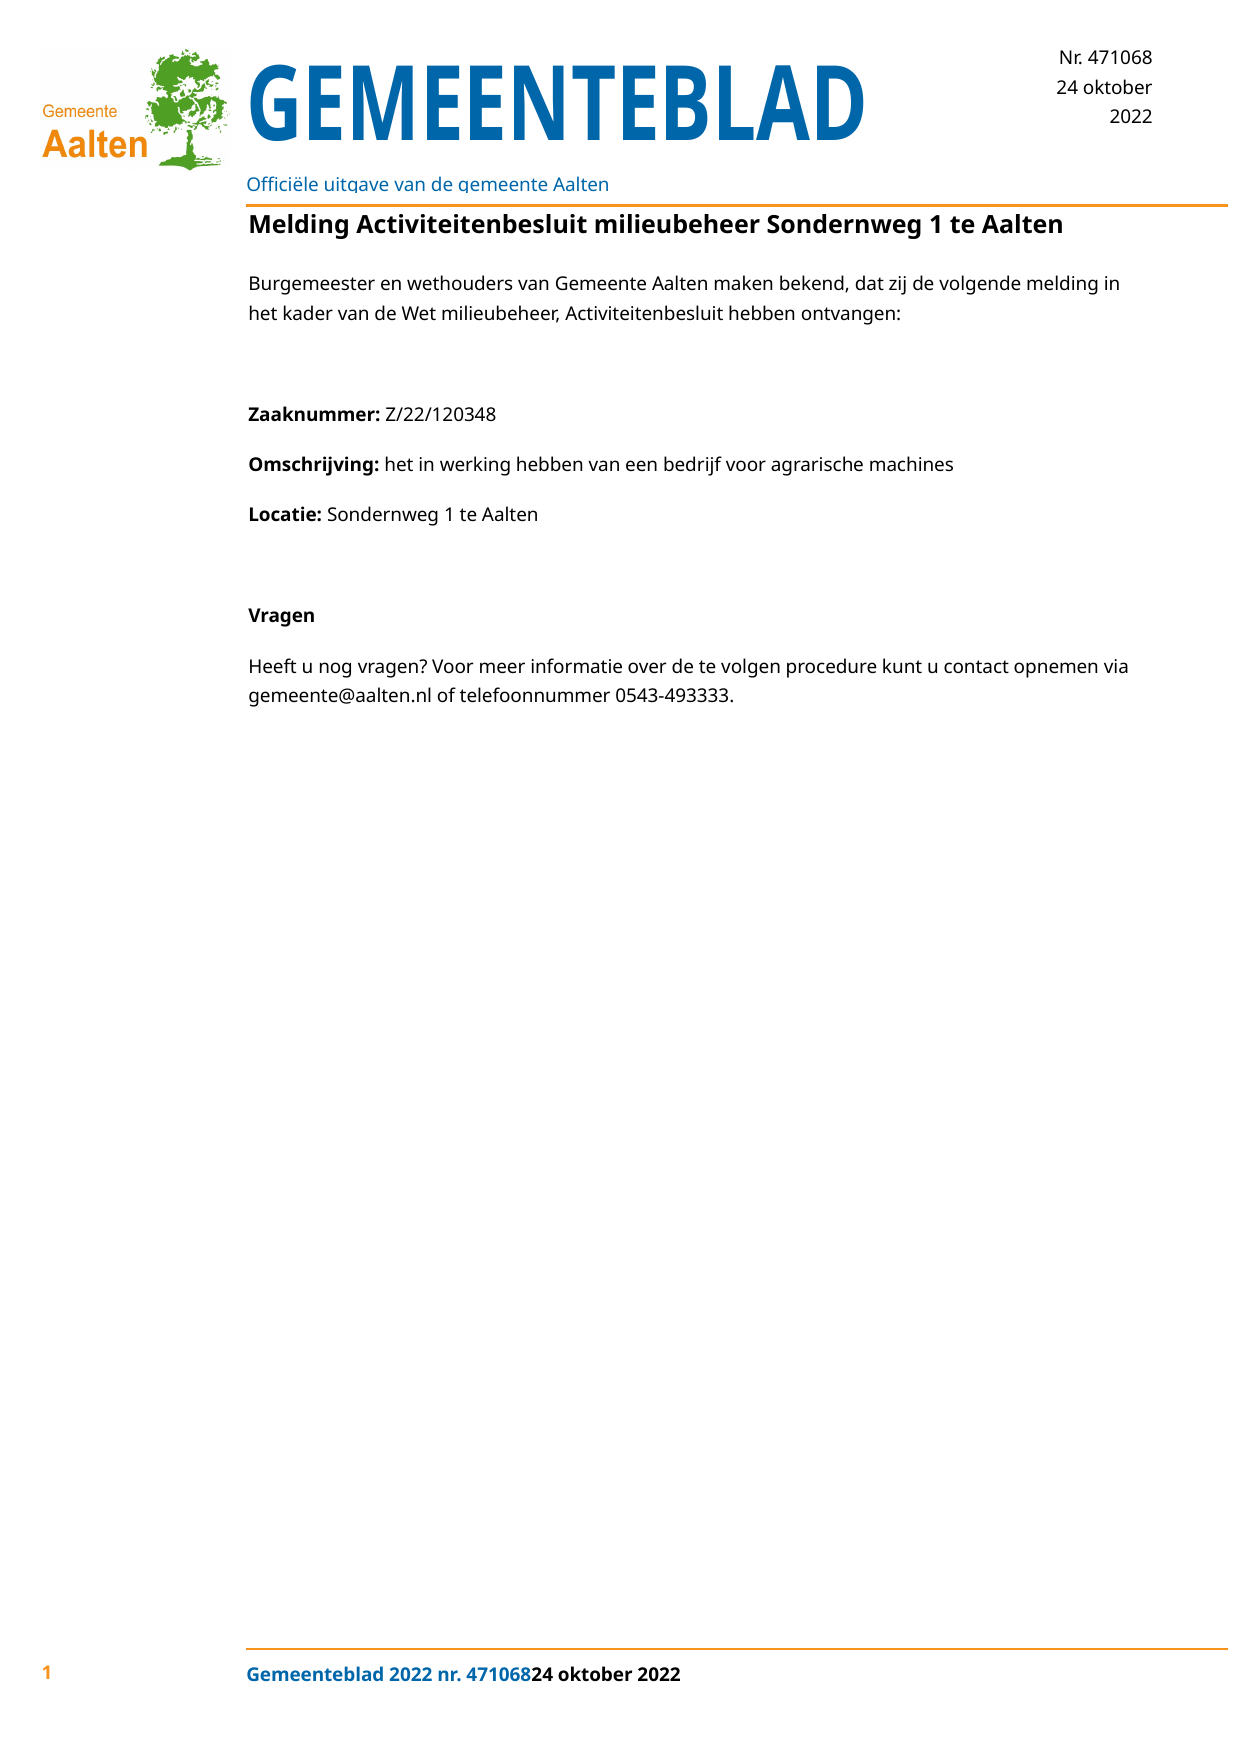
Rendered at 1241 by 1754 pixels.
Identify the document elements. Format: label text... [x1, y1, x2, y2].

text Locatie: Sondernweg 1 te Aalten [248, 502, 1152, 527]
text Vragen [248, 602, 1152, 628]
text Heeft u nog vragen? Voor meer informatie over de te volgen procedure kunt u contact opnemen via gemeente@aalten.nl of telefoonnummer 0543-493333. [248, 653, 1152, 708]
text Zaaknummer: Z/22/120348 [248, 401, 1152, 426]
text Melding Activiteitenbesluit milieubeheer Sondernweg 1 te Aalten [248, 207, 1152, 241]
picture [41, 47, 231, 172]
text Omschrijving: het in werking hebben van een bedrijf voor agrarische machines [248, 451, 1152, 477]
text Burgemeester en wethouders van Gemeente Aalten maken bekend, dat zij de volgende melding in het kader van de Wet milieubeheer, Activiteitenbesluit hebben ontvangen: [248, 270, 1152, 326]
